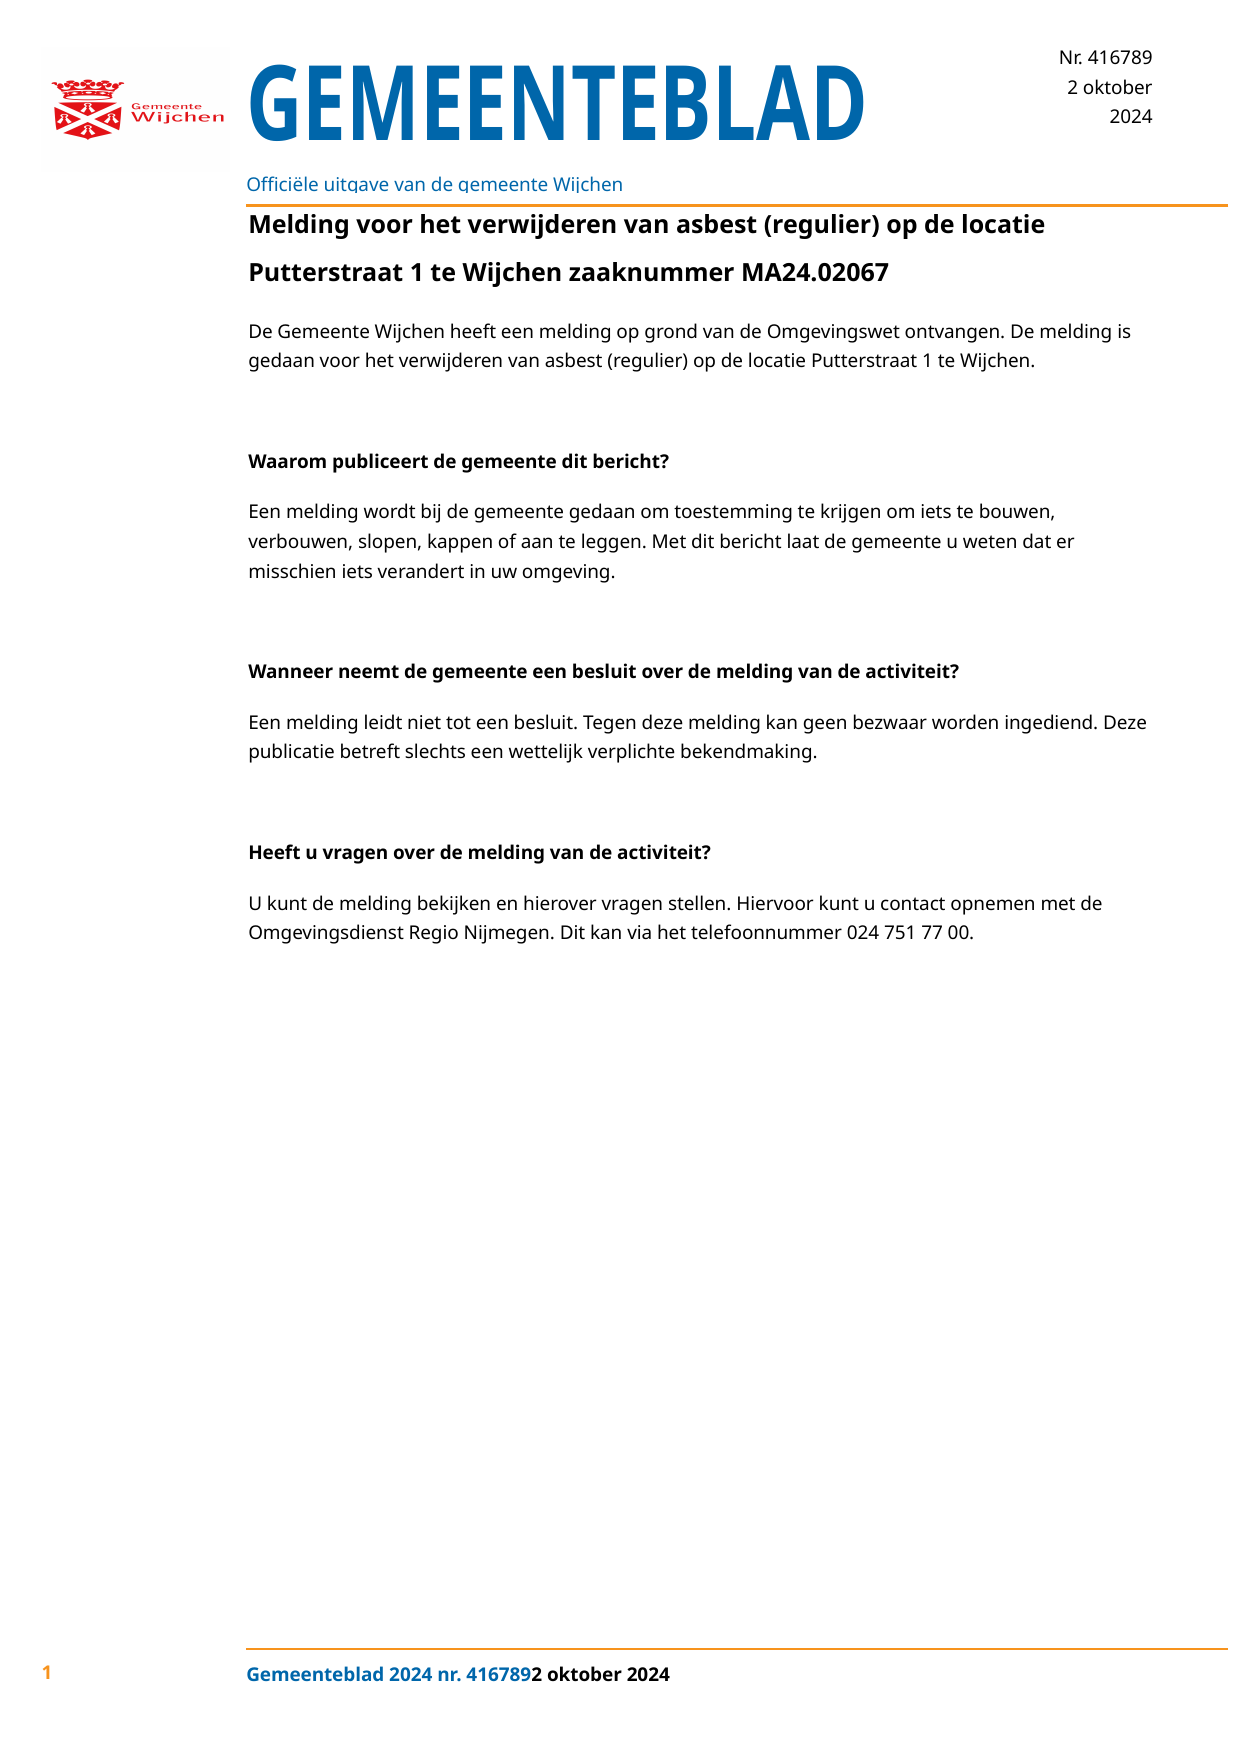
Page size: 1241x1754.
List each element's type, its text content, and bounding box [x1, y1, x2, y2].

text Heeft u vragen over de melding van de activiteit? [248, 839, 1152, 865]
text Wanneer neemt de gemeente een besluit over de melding van de activiteit? [248, 659, 1152, 684]
text Melding voor het verwijderen van asbest (regulier) op de locatie Putterstraat 1 te Wijchen zaaknummer MA24.02067 [248, 207, 1152, 288]
text U kunt de melding bekijken en hierover vragen stellen. Hiervoor kunt u contact opnemen met de Omgevingsdienst Regio Nijmegen. Dit kan via het telefoonnummer 024 751 77 00. [248, 890, 1152, 945]
picture [41, 47, 231, 172]
text Waarom publiceert de gemeente dit bericht? [248, 448, 1152, 474]
text De Gemeente Wijchen heeft een melding op grond van de Omgevingswet ontvangen. De melding is gedaan voor het verwijderen van asbest (regulier) op de locatie Putterstraat 1 te Wijchen. [248, 318, 1152, 373]
text Een melding wordt bij de gemeente gedaan om toestemming te krijgen om iets te bouwen, verbouwen, slopen, kappen of aan te leggen. Met dit bericht laat de gemeente u weten dat er misschien iets verandert in uw omgeving. [248, 499, 1152, 584]
text Een melding leidt niet tot een besluit. Tegen deze melding kan geen bezwaar worden ingediend. Deze publicatie betreft slechts een wettelijk verplichte bekendmaking. [248, 709, 1152, 764]
